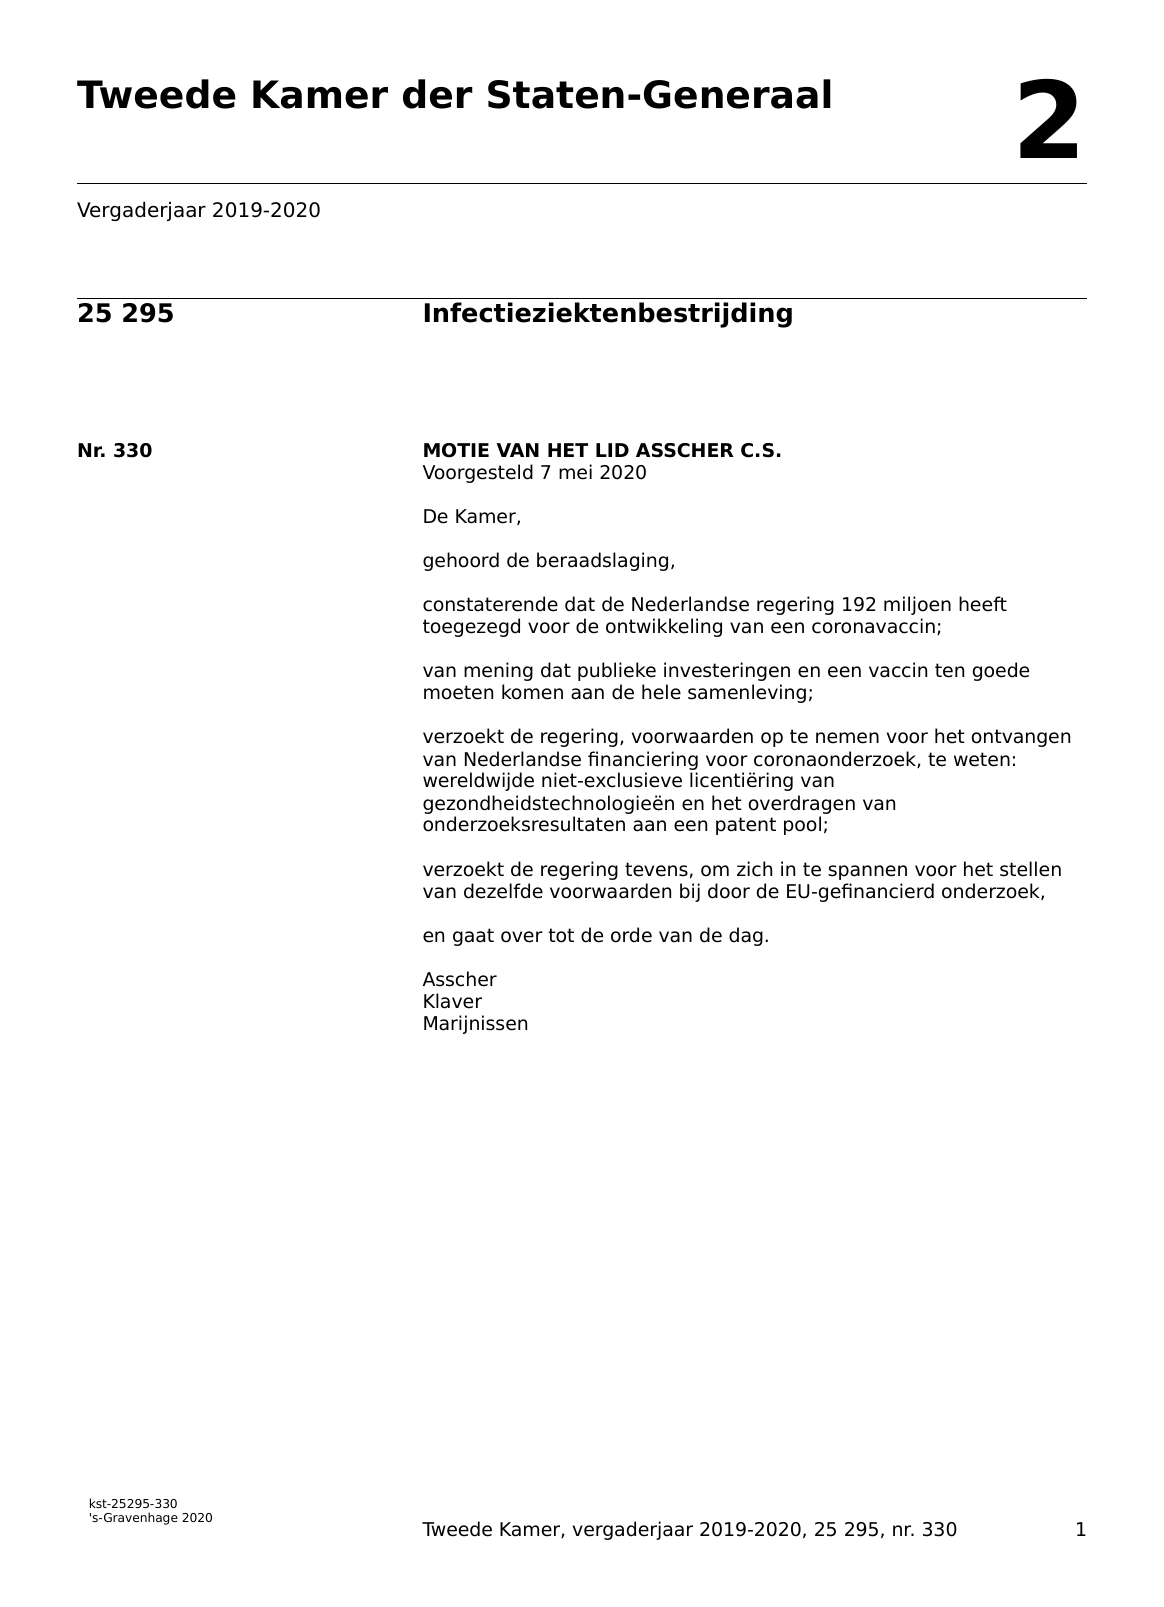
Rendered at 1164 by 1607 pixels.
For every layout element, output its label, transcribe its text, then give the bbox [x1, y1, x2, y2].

table_header Tweede Kamer der Staten-Generaal [77, 59, 886, 183]
text 's-Gravenhage 2020 [88, 1511, 323, 1525]
table_header 2 [886, 59, 1087, 183]
text Asscher [422, 969, 1087, 991]
text en gaat over tot de orde van de dag. [422, 925, 1087, 947]
text Klaver [422, 991, 1087, 1013]
table_cell Vergaderjaar 2019-2020 [77, 184, 1087, 298]
text Voorgesteld 7 mei 2020 [422, 462, 1087, 484]
text van mening dat publieke investeringen en een vaccin ten goede moeten komen aan de hele samenleving; [422, 660, 1087, 704]
text constaterende dat de Nederlandse regering 192 miljoen heeft toegezegd voor de ontwikkeling van een coronavaccin; [422, 594, 1087, 638]
subtitle Nr. 330 MOTIE VAN HET LID ASSCHER C.S. [77, 440, 1087, 462]
subtitle 25 295 Infectieziektenbestrijding [77, 299, 1087, 329]
text Marijnissen [422, 1013, 1087, 1035]
text kst-25295-330 [88, 1497, 323, 1511]
text verzoekt de regering tevens, om zich in te spannen voor het stellen van dezelfde voorwaarden bij door de EU-gefinancierd onderzoek, [422, 858, 1087, 902]
text De Kamer, [422, 506, 1087, 528]
text gehoord de beraadslaging, [422, 550, 1087, 572]
text verzoekt de regering, voorwaarden op te nemen voor het ontvangen van Nederlandse financiering voor coronaonderzoek, te weten: wereldwijde niet-exclusieve licentiëring van gezondheidstechnologieën en het overdragen van onderzoeksresultaten aan een patent pool; [422, 726, 1087, 836]
